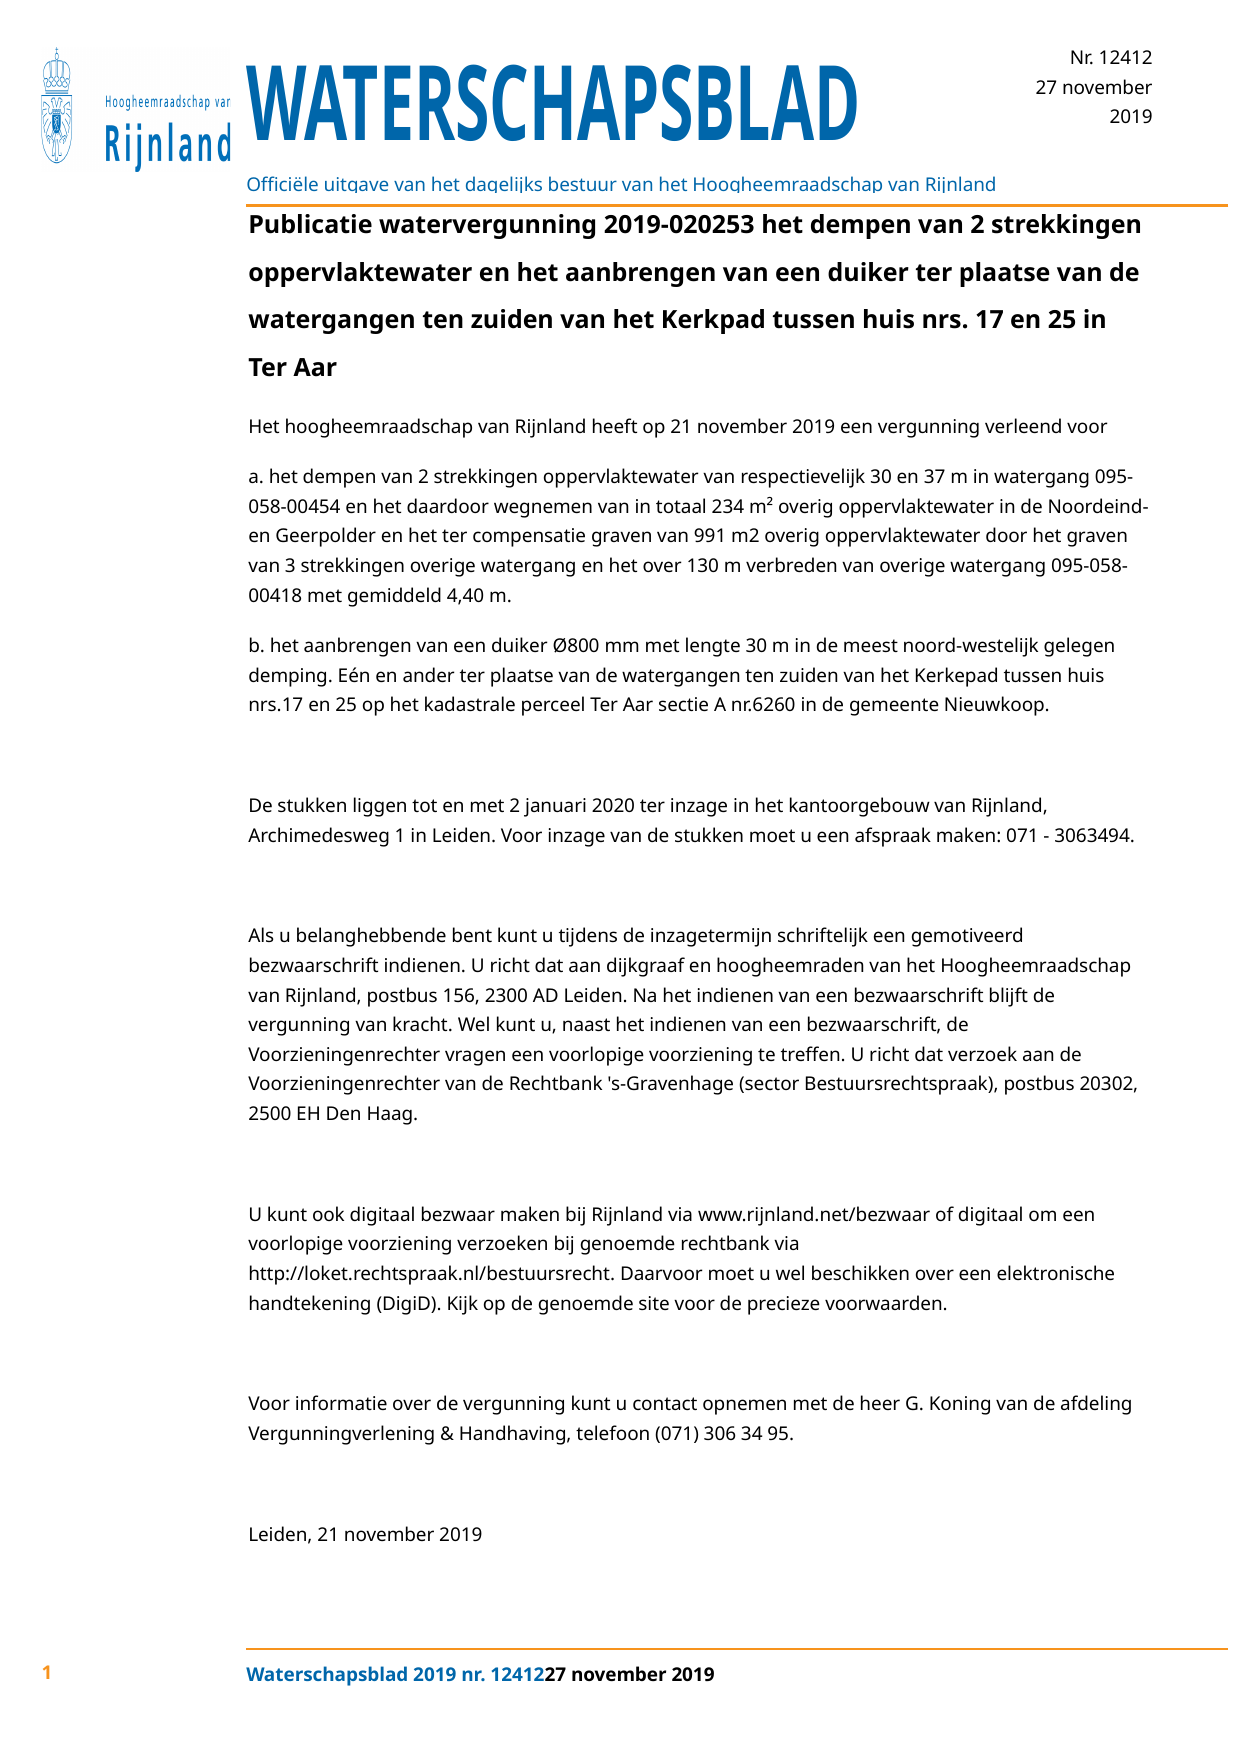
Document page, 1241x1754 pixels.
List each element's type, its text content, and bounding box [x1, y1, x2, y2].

text b. het aanbrengen van een duiker Ø800 mm met lengte 30 m in de meest noord-westelijk gelegen demping. Eén en ander ter plaatse van de watergangen ten zuiden van het Kerkepad tussen huis nrs.17 en 25 op het kadastrale perceel Ter Aar sectie A nr.6260 in de gemeente Nieuwkoop. [248, 632, 1152, 717]
text De stukken liggen tot en met 2 januari 2020 ter inzage in het kantoorgebouw van Rijnland, Archimedesweg 1 in Leiden. Voor inzage van de stukken moet u een afspraak maken: 071 - 3063494. [248, 792, 1152, 848]
picture [41, 47, 231, 172]
text Publicatie watervergunning 2019-020253 het dempen van 2 strekkingen oppervlaktewater en het aanbrengen van een duiker ter plaatse van de watergangen ten zuiden van het Kerkpad tussen huis nrs. 17 en 25 in Ter Aar [248, 207, 1152, 384]
text Voor informatie over de vergunning kunt u contact opnemen met de heer G. Koning van de afdeling Vergunningverlening & Handhaving, telefoon (071) 306 34 95. [248, 1391, 1152, 1446]
text a. het dempen van 2 strekkingen oppervlaktewater van respectievelijk 30 en 37 m in watergang 095-058-00454 en het daardoor wegnemen van in totaal 234 m² overig oppervlaktewater in de Noordeind- en Geerpolder en het ter compensatie graven van 991 m2 overig oppervlaktewater door het graven van 3 strekkingen overige watergang en het over 130 m verbreden van overige watergang 095-058-00418 met gemiddeld 4,40 m. [248, 463, 1152, 608]
text Het hoogheemraadschap van Rijnland heeft op 21 november 2019 een vergunning verleend voor [248, 413, 1152, 439]
text Leiden, 21 november 2019 [248, 1521, 1152, 1547]
text U kunt ook digitaal bezwaar maken bij Rijnland via www.rijnland.net/bezwaar of digitaal om een voorlopige voorziening verzoeken bij genoemde rechtbank via http://loket.rechtspraak.nl/bestuursrecht. Daarvoor moet u wel beschikken over een elektronische handtekening (DigiD). Kijk op de genoemde site voor de precieze voorwaarden. [248, 1201, 1152, 1316]
text Als u belanghebbende bent kunt u tijdens de inzagetermijn schriftelijk een gemotiveerd bezwaarschrift indienen. U richt dat aan dijkgraaf en hoogheemraden van het Hoogheemraadschap van Rijnland, postbus 156, 2300 AD Leiden. Na het indienen van een bezwaarschrift blijft de vergunning van kracht. Wel kunt u, naast het indienen van een bezwaarschrift, de Voorzieningenrechter vragen een voorlopige voorziening te treffen. U richt dat verzoek aan de Voorzieningenrechter van de Rechtbank 's-Gravenhage (sector Bestuursrechtspraak), postbus 20302, 2500 EH Den Haag. [248, 923, 1152, 1126]
